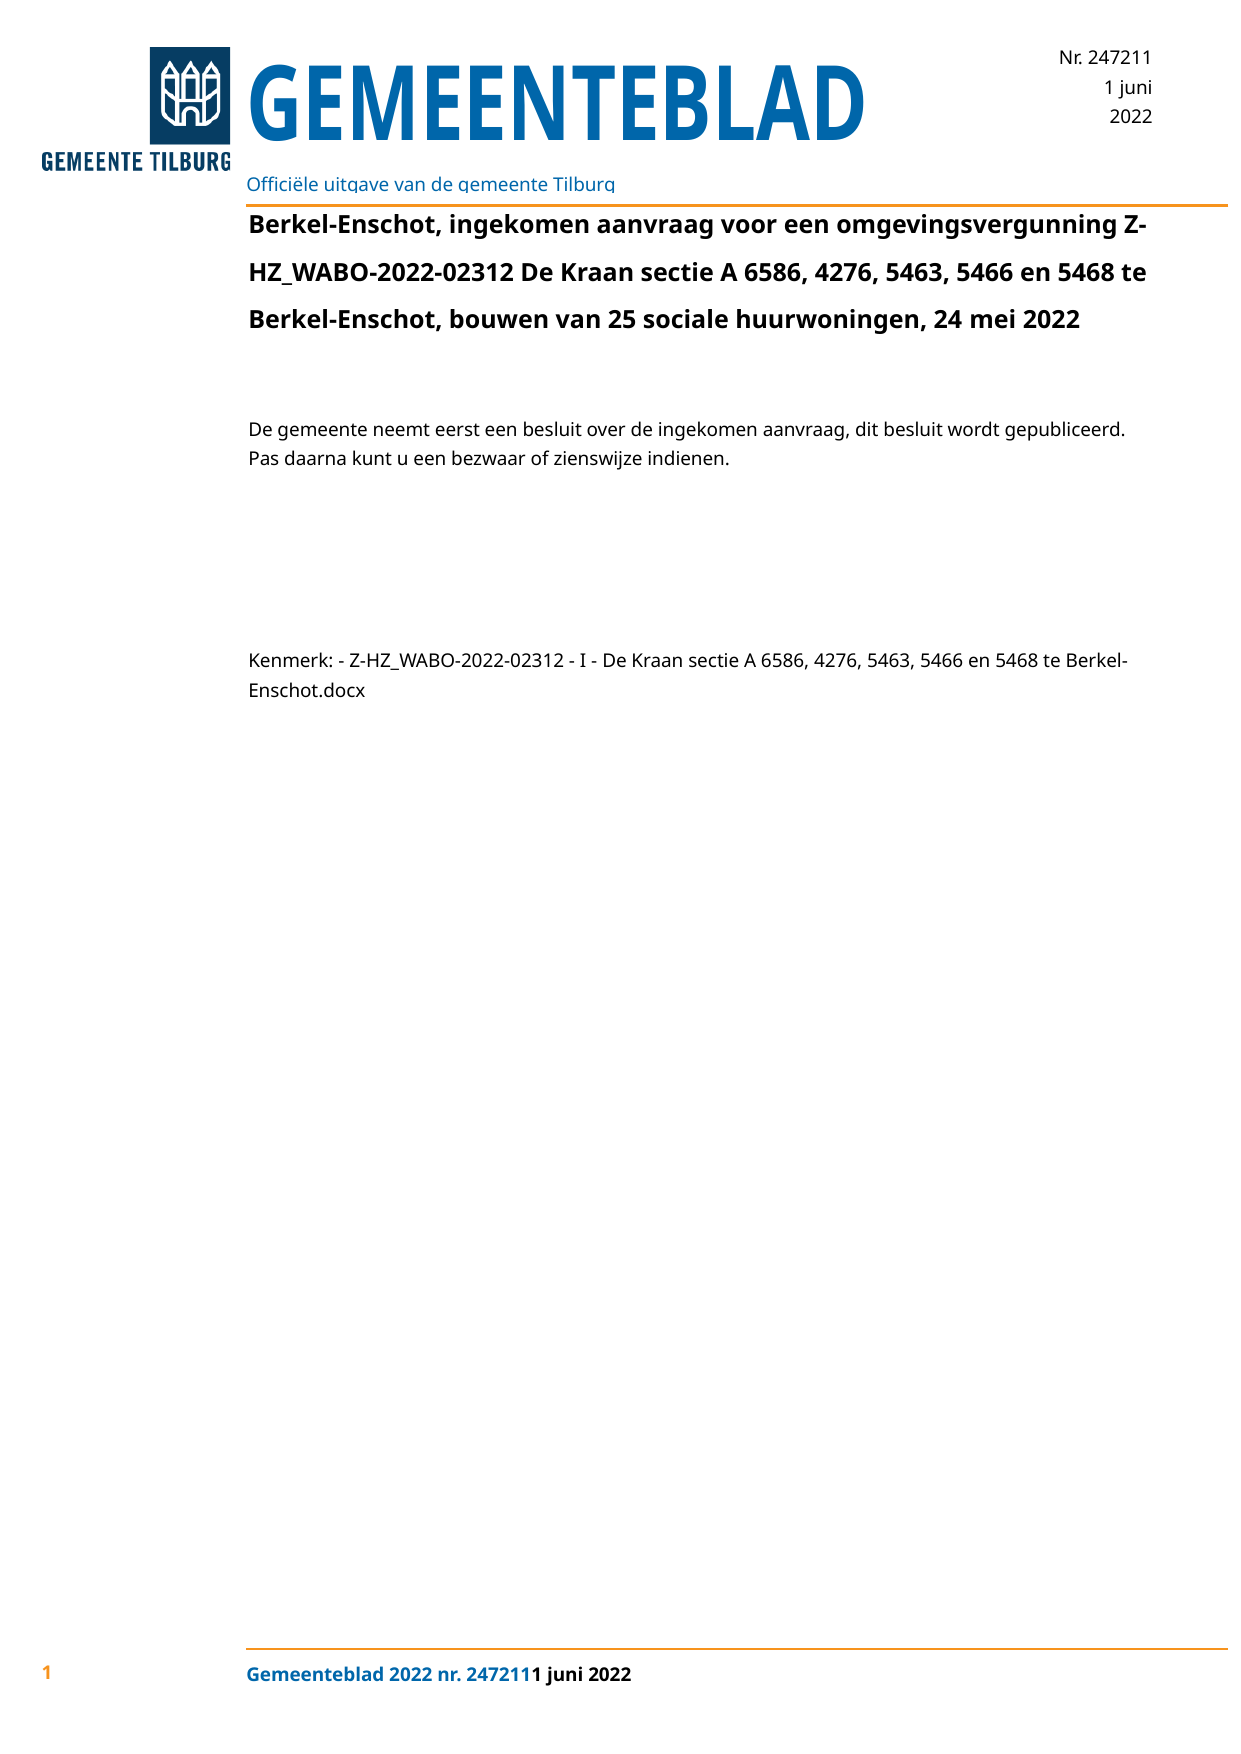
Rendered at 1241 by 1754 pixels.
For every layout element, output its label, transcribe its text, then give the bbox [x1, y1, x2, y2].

text Kenmerk: - Z-HZ_WABO-2022-02312 - I - De Kraan sectie A 6586, 4276, 5463, 5466 en 5468 te Berkel-Enschot.docx [248, 647, 1152, 702]
text Berkel-Enschot, ingekomen aanvraag voor een omgevingsvergunning Z-HZ_WABO-2022-02312 De Kraan sectie A 6586, 4276, 5463, 5466 en 5468 te Berkel-Enschot, bouwen van 25 sociale huurwoningen, 24 mei 2022 [248, 207, 1152, 336]
picture [41, 47, 231, 172]
text De gemeente neemt eerst een besluit over de ingekomen aanvraag, dit besluit wordt gepubliceerd. Pas daarna kunt u een bezwaar of zienswijze indienen. [248, 416, 1152, 471]
